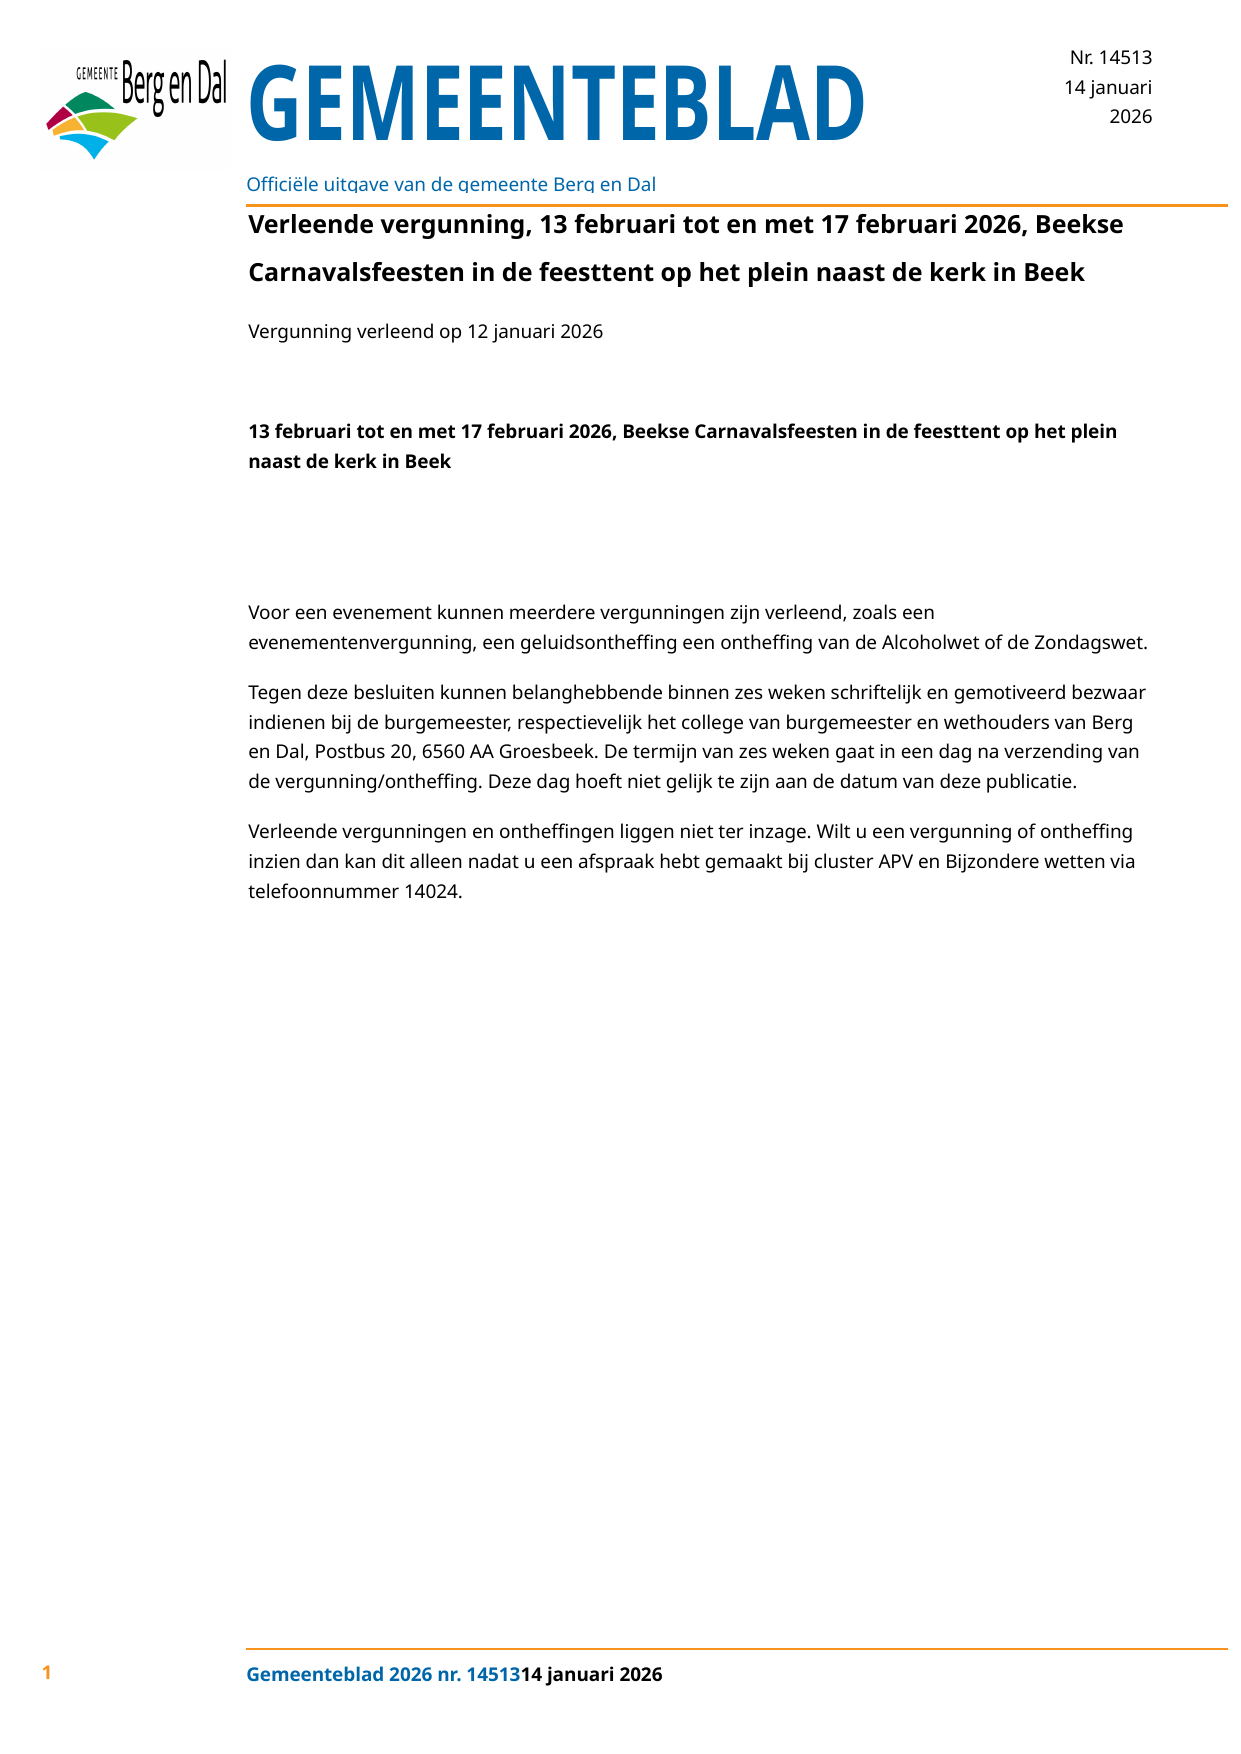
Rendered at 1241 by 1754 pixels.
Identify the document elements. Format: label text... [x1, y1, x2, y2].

picture [41, 47, 231, 172]
text 13 februari tot en met 17 februari 2026, Beekse Carnavalsfeesten in de feesttent op het plein naast de kerk in Beek [248, 419, 1152, 474]
text Tegen deze besluiten kunnen belanghebbende binnen zes weken schriftelijk en gemotiveerd bezwaar indienen bij de burgemeester, respectievelijk het college van burgemeester en wethouders van Berg en Dal, Postbus 20, 6560 AA Groesbeek. De termijn van zes weken gaat in een dag na verzending van de vergunning/ontheffing. Deze dag hoeft niet gelijk te zijn aan de datum van deze publicatie. [248, 679, 1152, 794]
text Vergunning verleend op 12 januari 2026 [248, 318, 1152, 344]
text Verleende vergunningen en ontheffingen liggen niet ter inzage. Wilt u een vergunning of ontheffing inzien dan kan dit alleen nadat u een afspraak hebt gemaakt bij cluster APV en Bijzondere wetten via telefoonnummer 14024. [248, 819, 1152, 904]
text Verleende vergunning, 13 februari tot en met 17 februari 2026, Beekse Carnavalsfeesten in de feesttent op het plein naast de kerk in Beek [248, 207, 1152, 288]
text Voor een evenement kunnen meerdere vergunningen zijn verleend, zoals een evenementenvergunning, een geluidsontheffing een ontheffing van de Alcoholwet of de Zondagswet. [248, 599, 1152, 655]
